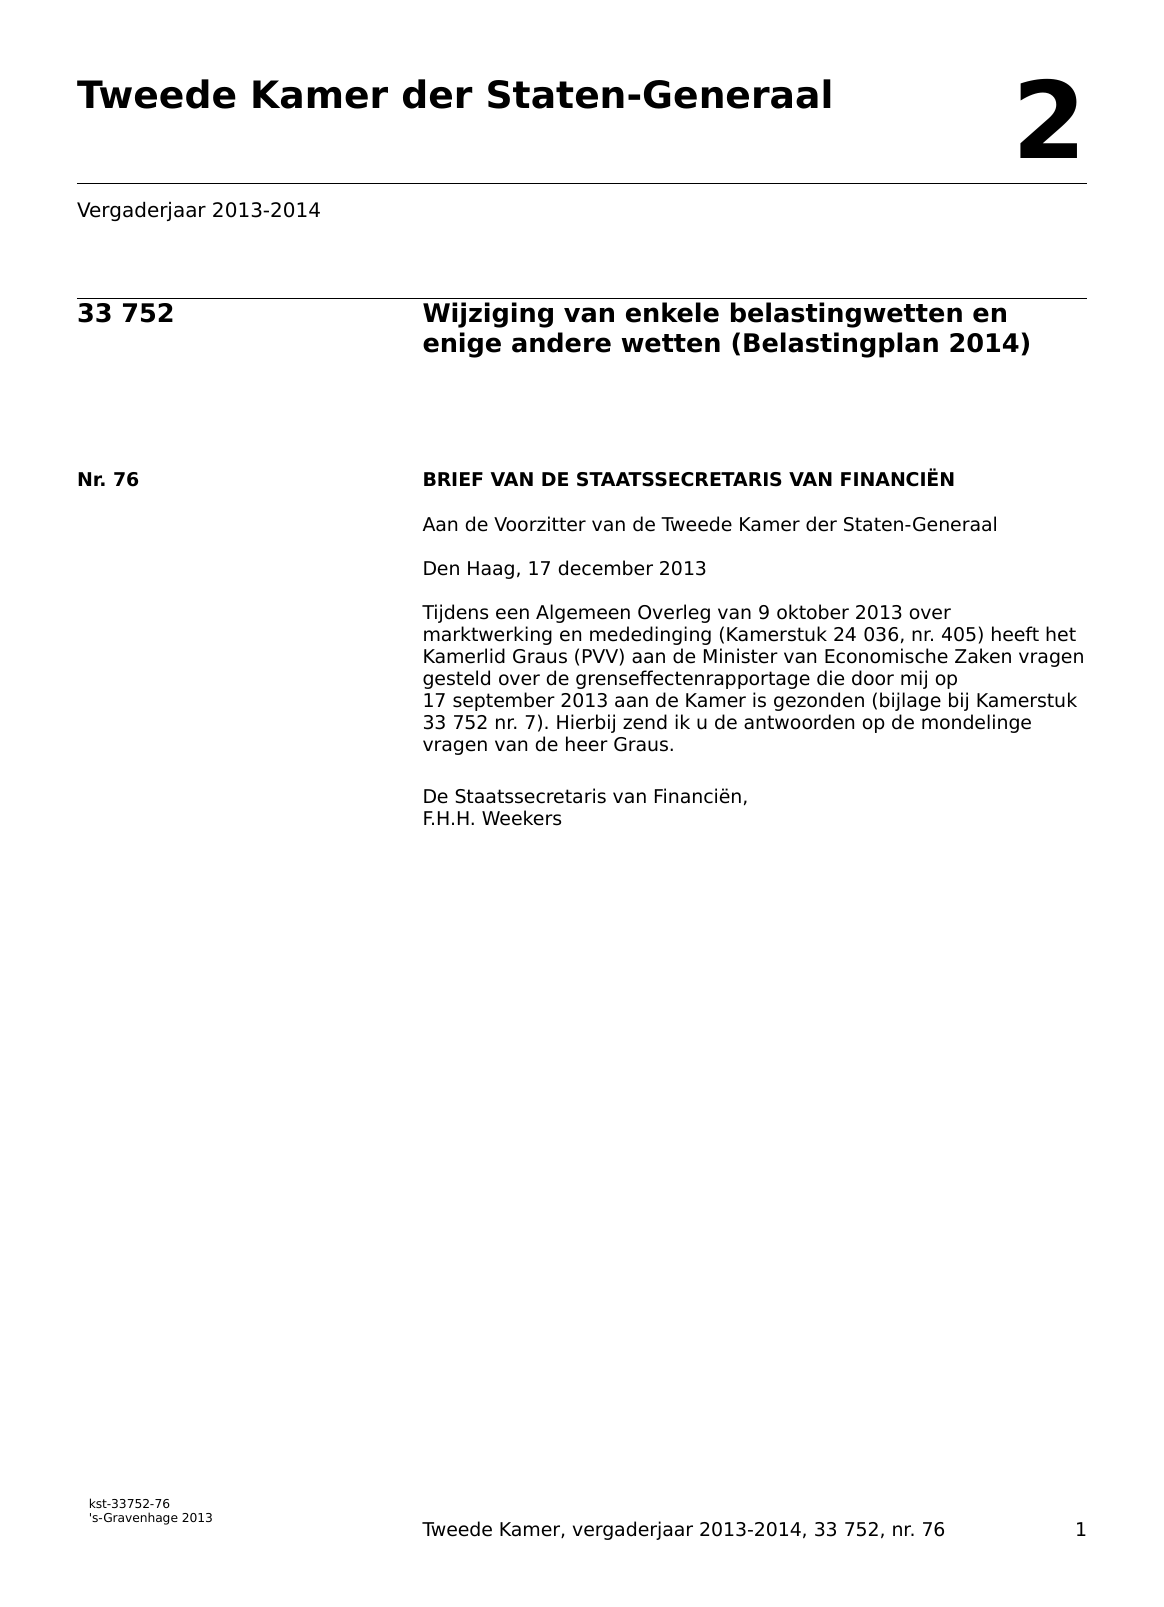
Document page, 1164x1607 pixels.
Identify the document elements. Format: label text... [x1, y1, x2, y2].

text Den Haag, 17 december 2013 [422, 558, 1087, 580]
table_header 2 [886, 59, 1087, 183]
subtitle Nr. 76 BRIEF VAN DE STAATSSECRETARIS VAN FINANCIËN [77, 469, 1087, 491]
text kst-33752-76 [88, 1497, 323, 1511]
text De Staatssecretaris van Financiën, F.H.H. Weekers [422, 786, 1087, 830]
subtitle 33 752 Wijziging van enkele belastingwetten en enige andere wetten (Belastingplan 2014) [77, 299, 1087, 358]
text 's-Gravenhage 2013 [88, 1511, 323, 1525]
table_header Tweede Kamer der Staten-Generaal [77, 59, 886, 183]
text Aan de Voorzitter van de Tweede Kamer der Staten-Generaal [422, 513, 1087, 536]
table_cell Vergaderjaar 2013-2014 [77, 184, 1087, 298]
text Tijdens een Algemeen Overleg van 9 oktober 2013 over marktwerking en mededinging (Kamerstuk 24 036, nr. 405) heeft het Kamerlid Graus (PVV) aan de Minister van Economische Zaken vragen gesteld over de grenseffectenrapportage die door mij op 17 september 2013 aan de Kamer is gezonden (bijlage bij Kamerstuk 33 752 nr. 7). Hierbij zend ik u de antwoorden op de mondelinge vragen van de heer Graus. [422, 602, 1087, 756]
